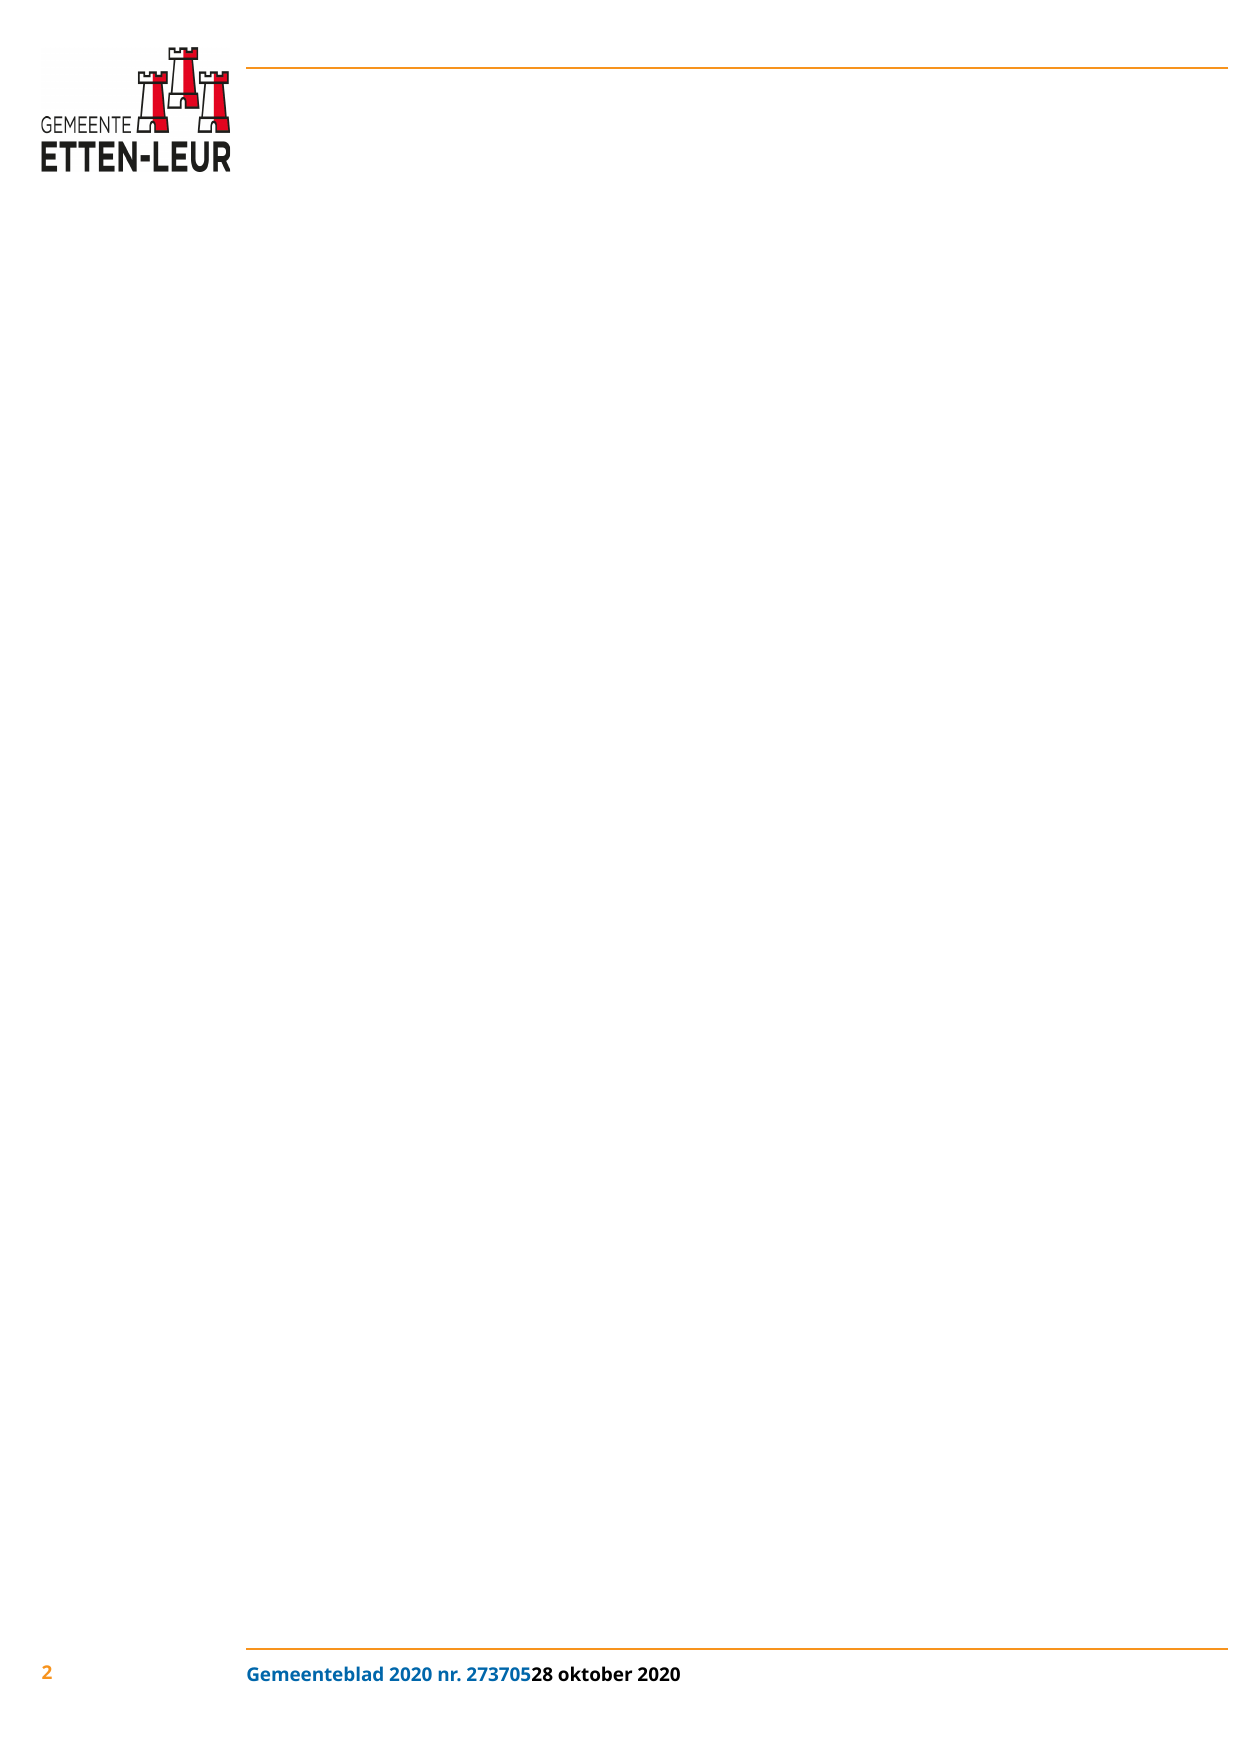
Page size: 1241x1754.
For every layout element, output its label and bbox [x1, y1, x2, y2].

picture [41, 47, 231, 172]
